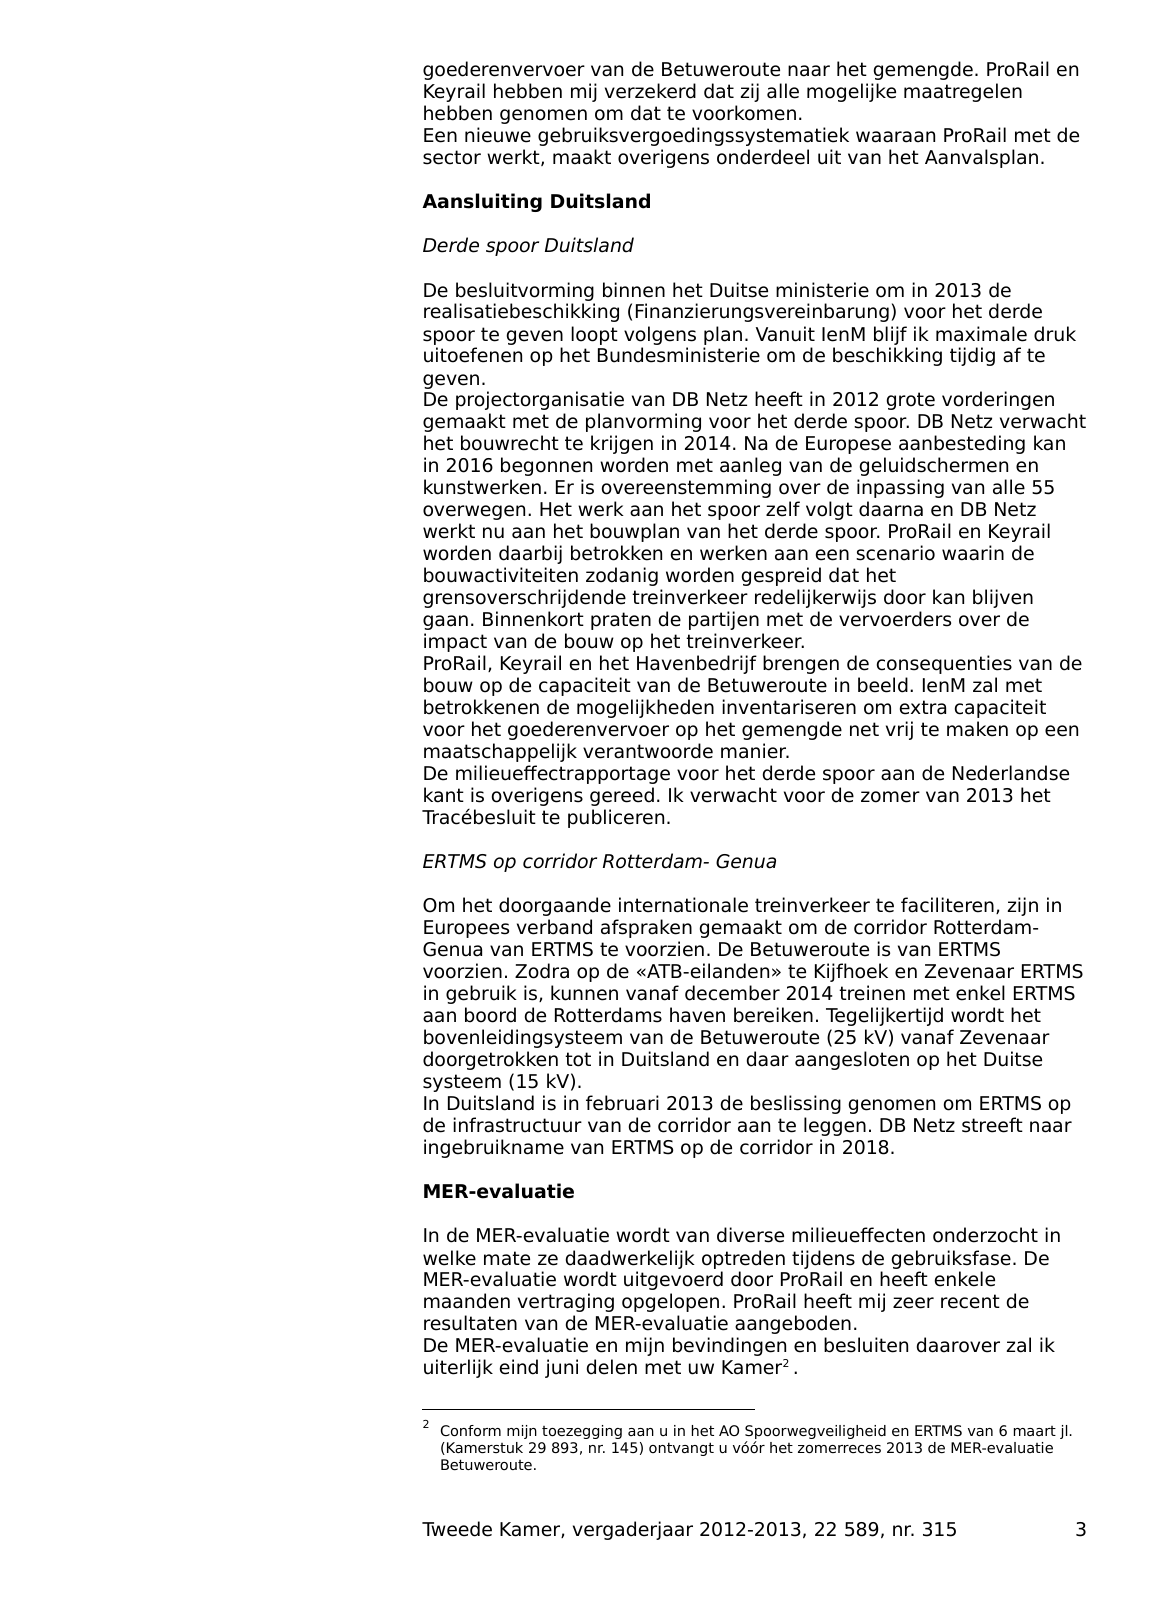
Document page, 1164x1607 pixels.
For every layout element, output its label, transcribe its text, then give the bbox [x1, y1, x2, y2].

text In Duitsland is in februari 2013 de beslissing genomen om ERTMS op de infrastructuur van de corridor aan te leggen. DB Netz streeft naar ingebruikname van ERTMS op de corridor in 2018. [422, 1093, 1087, 1159]
text De MER-evaluatie en mijn bevindingen en besluiten daarover zal ik uiterlijk eind juni delen met uw Kamer. [422, 1335, 1087, 1379]
subtitle MER-evaluatie [422, 1181, 1087, 1203]
subtitle ERTMS op corridor Rotterdam- Genua [422, 851, 1087, 873]
text Om het doorgaande internationale treinverkeer te faciliteren, zijn in Europees verband afspraken gemaakt om de corridor Rotterdam-Genua van ERTMS te voorzien. De Betuweroute is van ERTMS voorzien. Zodra op de «ATB-eilanden» te Kijfhoek en Zevenaar ERTMS in gebruik is, kunnen vanaf december 2014 treinen met enkel ERTMS aan boord de Rotterdams haven bereiken. Tegelijkertijd wordt het bovenleidingsysteem van de Betuweroute (25 kV) vanaf Zevenaar doorgetrokken tot in Duitsland en daar aangesloten op het Duitse systeem (15 kV). [422, 895, 1087, 1093]
text Een nieuwe gebruiksvergoedingssystematiek waaraan ProRail met de sector werkt, maakt overigens onderdeel uit van het Aanvalsplan. [422, 125, 1087, 169]
text goederenvervoer van de Betuweroute naar het gemengde. ProRail en Keyrail hebben mij verzekerd dat zij alle mogelijke maatregelen hebben genomen om dat te voorkomen. [422, 59, 1087, 125]
text Conform mijn toezegging aan u in het AO Spoorwegveiligheid en ERTMS van 6 maart jl. (Kamerstuk 29 893, nr. 145) ontvangt u vóór het zomerreces 2013 de MER-evaluatie Betuweroute. [422, 1418, 1087, 1474]
subtitle Aansluiting Duitsland [422, 191, 1087, 213]
text In de MER-evaluatie wordt van diverse milieueffecten onderzocht in welke mate ze daadwerkelijk optreden tijdens de gebruiksfase. De MER-evaluatie wordt uitgevoerd door ProRail en heeft enkele maanden vertraging opgelopen. ProRail heeft mij zeer recent de resultaten van de MER-evaluatie aangeboden. [422, 1225, 1087, 1335]
subtitle Derde spoor Duitsland [422, 235, 1087, 257]
text De besluitvorming binnen het Duitse ministerie om in 2013 de realisatiebeschikking (Finanzierungsvereinbarung) voor het derde spoor te geven loopt volgens plan. Vanuit IenM blijf ik maximale druk uitoefenen op het Bundesministerie om de beschikking tijdig af te geven. [422, 279, 1087, 389]
text De projectorganisatie van DB Netz heeft in 2012 grote vorderingen gemaakt met de planvorming voor het derde spoor. DB Netz verwacht het bouwrecht te krijgen in 2014. Na de Europese aanbesteding kan in 2016 begonnen worden met aanleg van de geluidschermen en kunstwerken. Er is overeenstemming over de inpassing van alle 55 overwegen. Het werk aan het spoor zelf volgt daarna en DB Netz werkt nu aan het bouwplan van het derde spoor. ProRail en Keyrail worden daarbij betrokken en werken aan een scenario waarin de bouwactiviteiten zodanig worden gespreid dat het grensoverschrijdende treinverkeer redelijkerwijs door kan blijven gaan. Binnenkort praten de partijen met de vervoerders over de impact van de bouw op het treinverkeer. [422, 389, 1087, 653]
text ProRail, Keyrail en het Havenbedrijf brengen de consequenties van de bouw op de capaciteit van de Betuweroute in beeld. IenM zal met betrokkenen de mogelijkheden inventariseren om extra capaciteit voor het goederenvervoer op het gemengde net vrij te maken op een maatschappelijk verantwoorde manier. [422, 653, 1087, 763]
text De milieueffectrapportage voor het derde spoor aan de Nederlandse kant is overigens gereed. Ik verwacht voor de zomer van 2013 het Tracébesluit te publiceren. [422, 763, 1087, 829]
